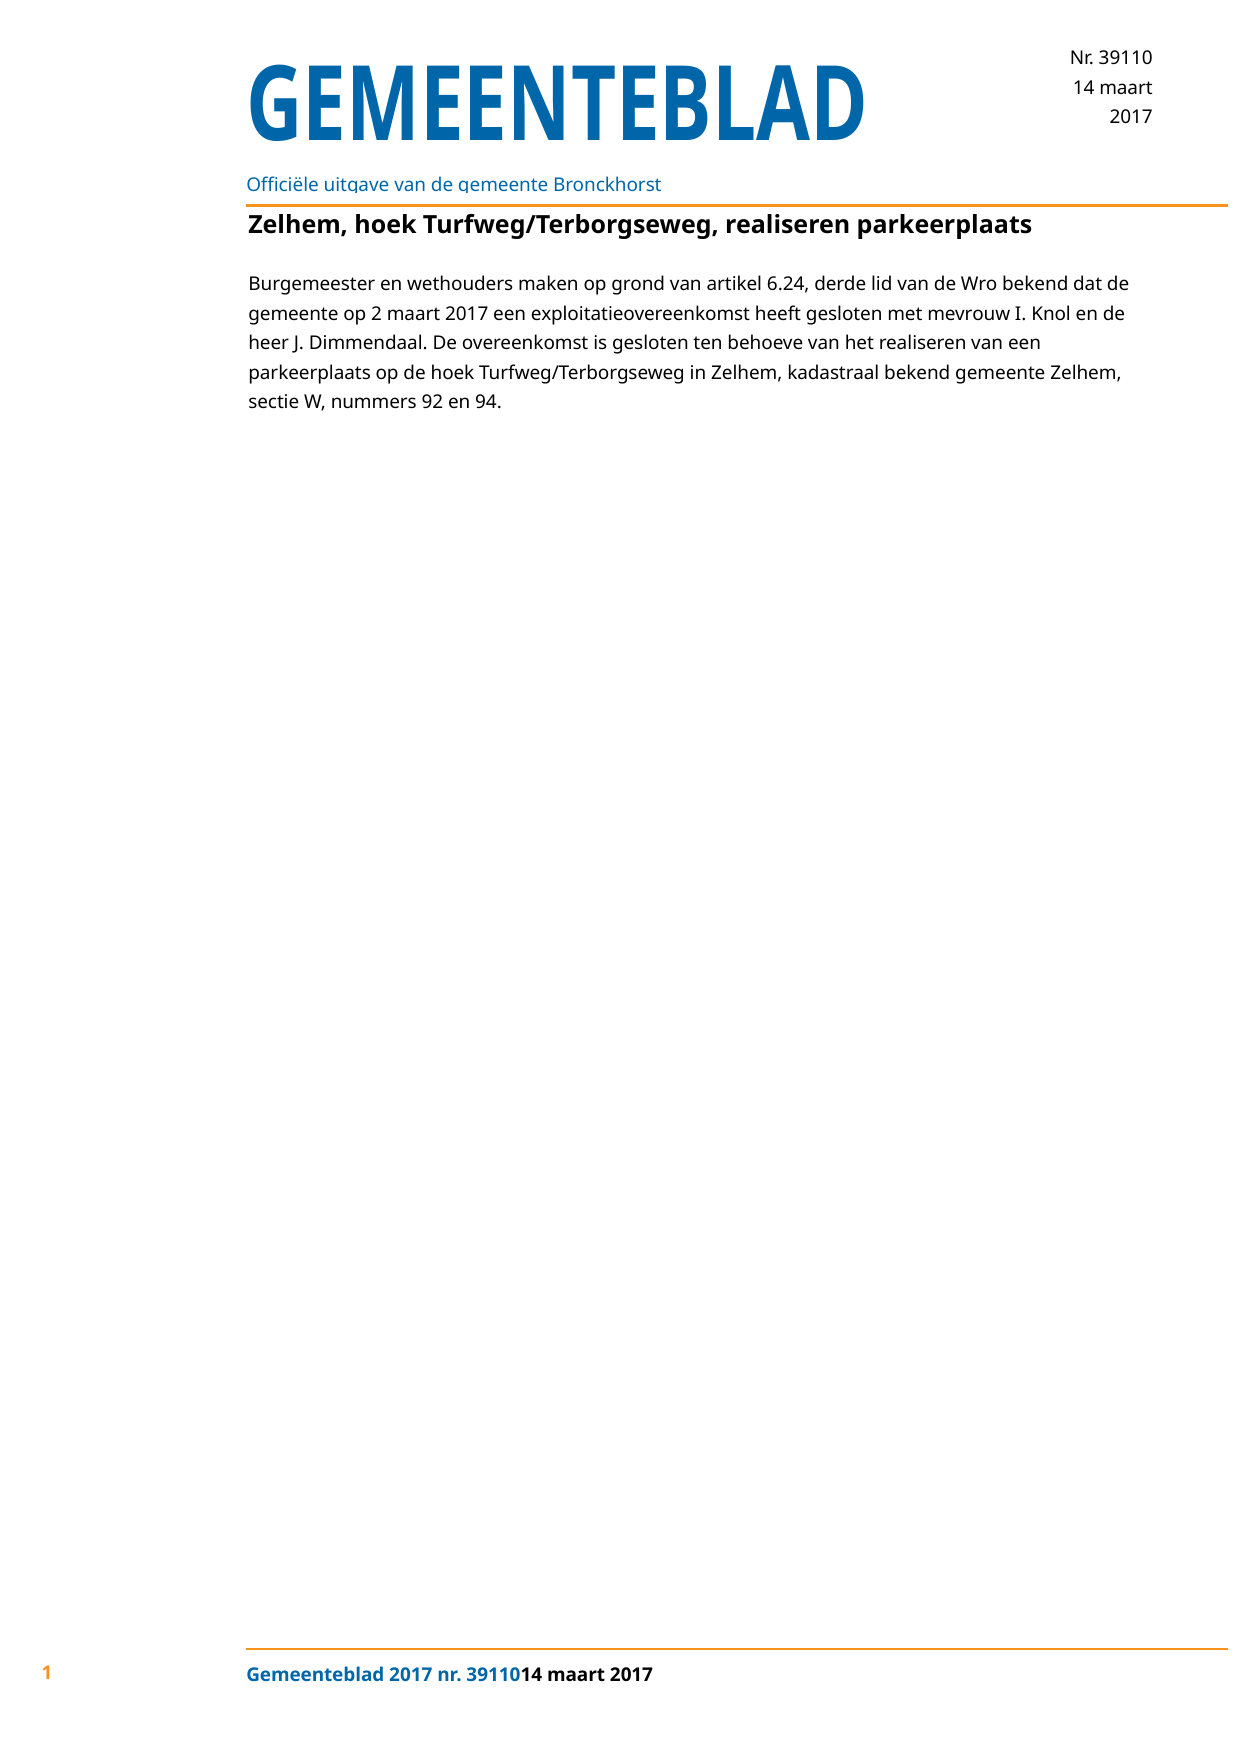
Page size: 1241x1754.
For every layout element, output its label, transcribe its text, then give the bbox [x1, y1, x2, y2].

text Zelhem, hoek Turfweg/Terborgseweg, realiseren parkeerplaats [248, 207, 1152, 241]
text Burgemeester en wethouders maken op grond van artikel 6.24, derde lid van de Wro bekend dat de gemeente op 2 maart 2017 een exploitatieovereenkomst heeft gesloten met mevrouw I. Knol en de heer J. Dimmendaal. De overeenkomst is gesloten ten behoeve van het realiseren van een parkeerplaats op de hoek Turfweg/Terborgseweg in Zelhem, kadastraal bekend gemeente Zelhem, sectie W, nummers 92 en 94. [248, 270, 1152, 414]
picture [41, 47, 231, 172]
